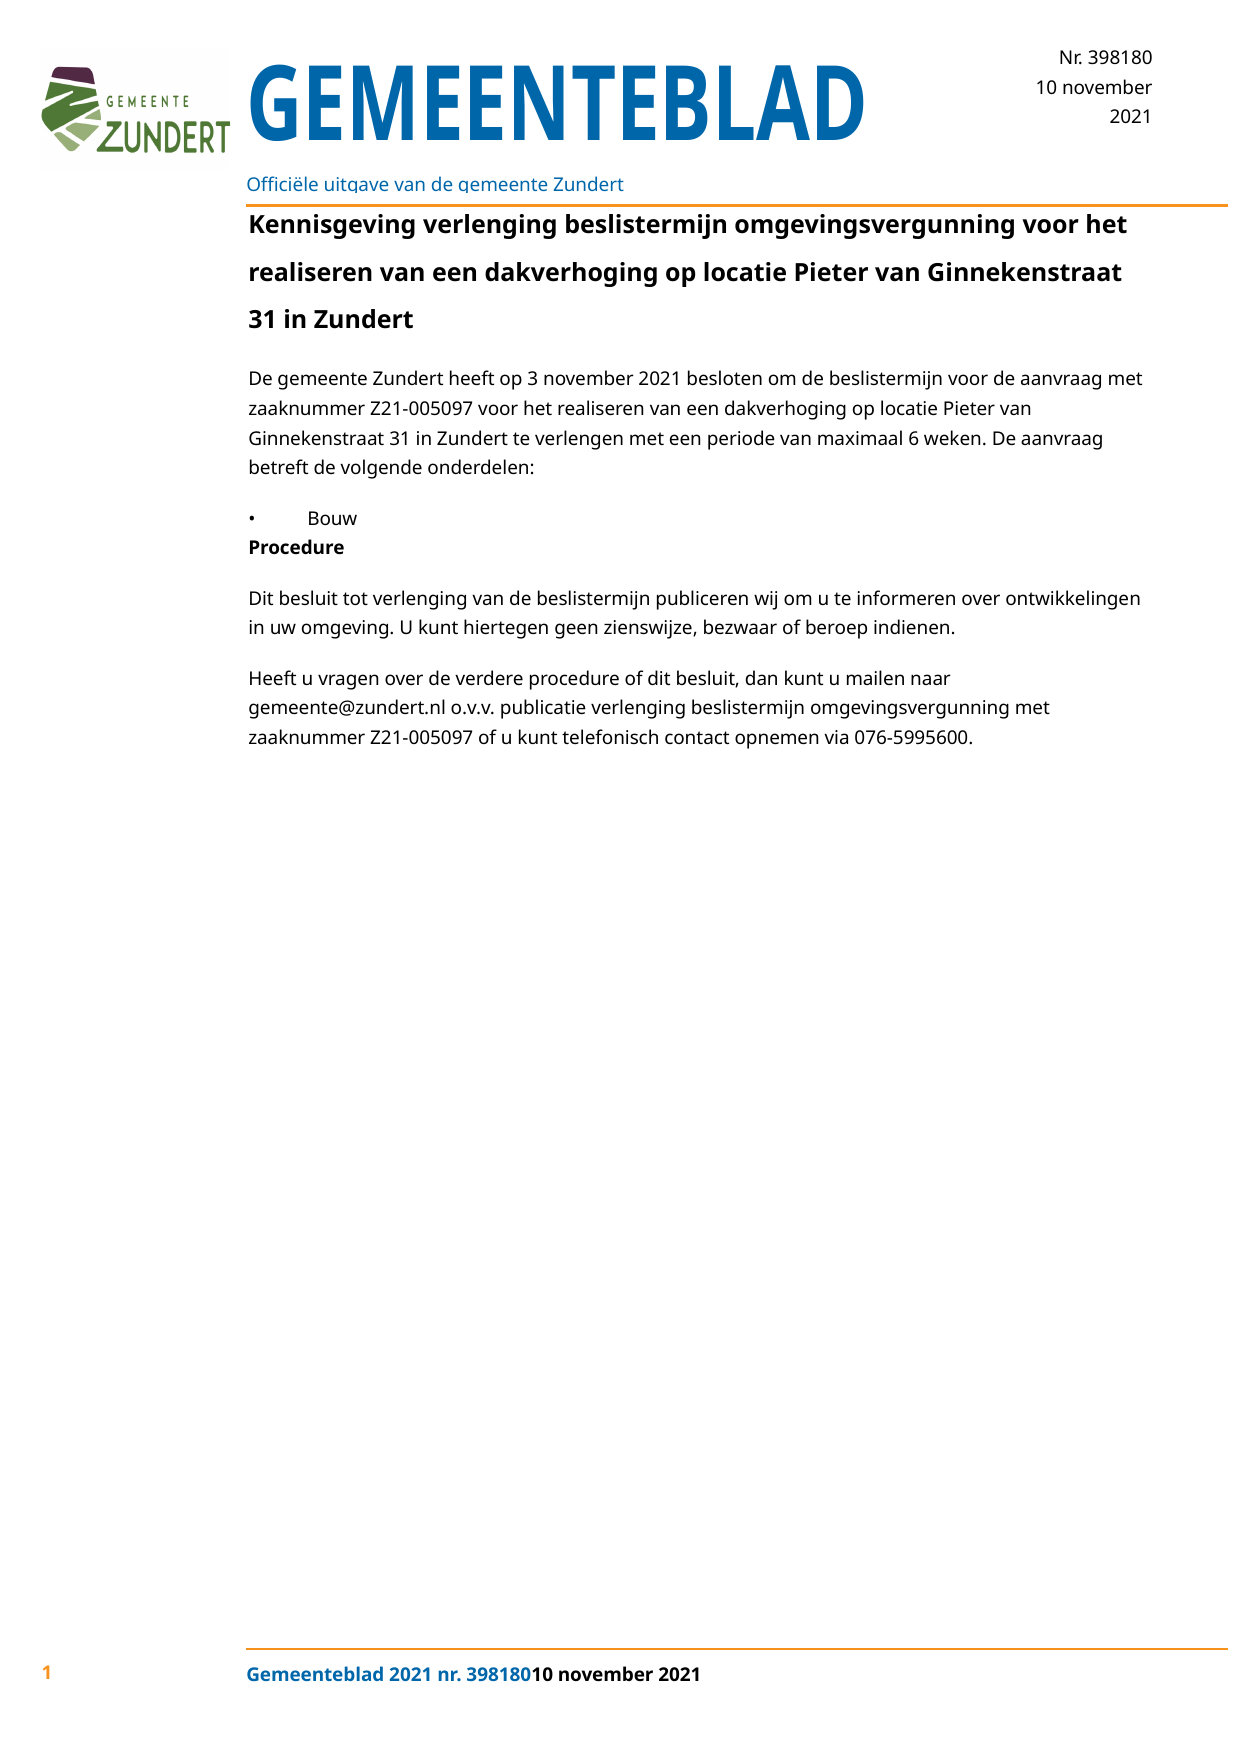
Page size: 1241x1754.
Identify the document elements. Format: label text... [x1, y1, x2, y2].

picture [41, 47, 231, 172]
list Bouw [248, 505, 1152, 530]
text Procedure [248, 534, 1152, 560]
text Kennisgeving verlenging beslistermijn omgevingsvergunning voor het realiseren van een dakverhoging op locatie Pieter van Ginnekenstraat 31 in Zundert [248, 207, 1152, 336]
text Dit besluit tot verlenging van de beslistermijn publiceren wij om u te informeren over ontwikkelingen in uw omgeving. U kunt hiertegen geen zienswijze, bezwaar of beroep indienen. [248, 585, 1152, 640]
text De gemeente Zundert heeft op 3 november 2021 besloten om de beslistermijn voor de aanvraag met zaaknummer Z21-005097 voor het realiseren van een dakverhoging op locatie Pieter van Ginnekenstraat 31 in Zundert te verlengen met een periode van maximaal 6 weken. De aanvraag betreft de volgende onderdelen: [248, 366, 1152, 480]
text Heeft u vragen over de verdere procedure of dit besluit, dan kunt u mailen naar gemeente@zundert.nl o.v.v. publicatie verlenging beslistermijn omgevingsvergunning met zaaknummer Z21-005097 of u kunt telefonisch contact opnemen via 076-5995600. [248, 665, 1152, 749]
